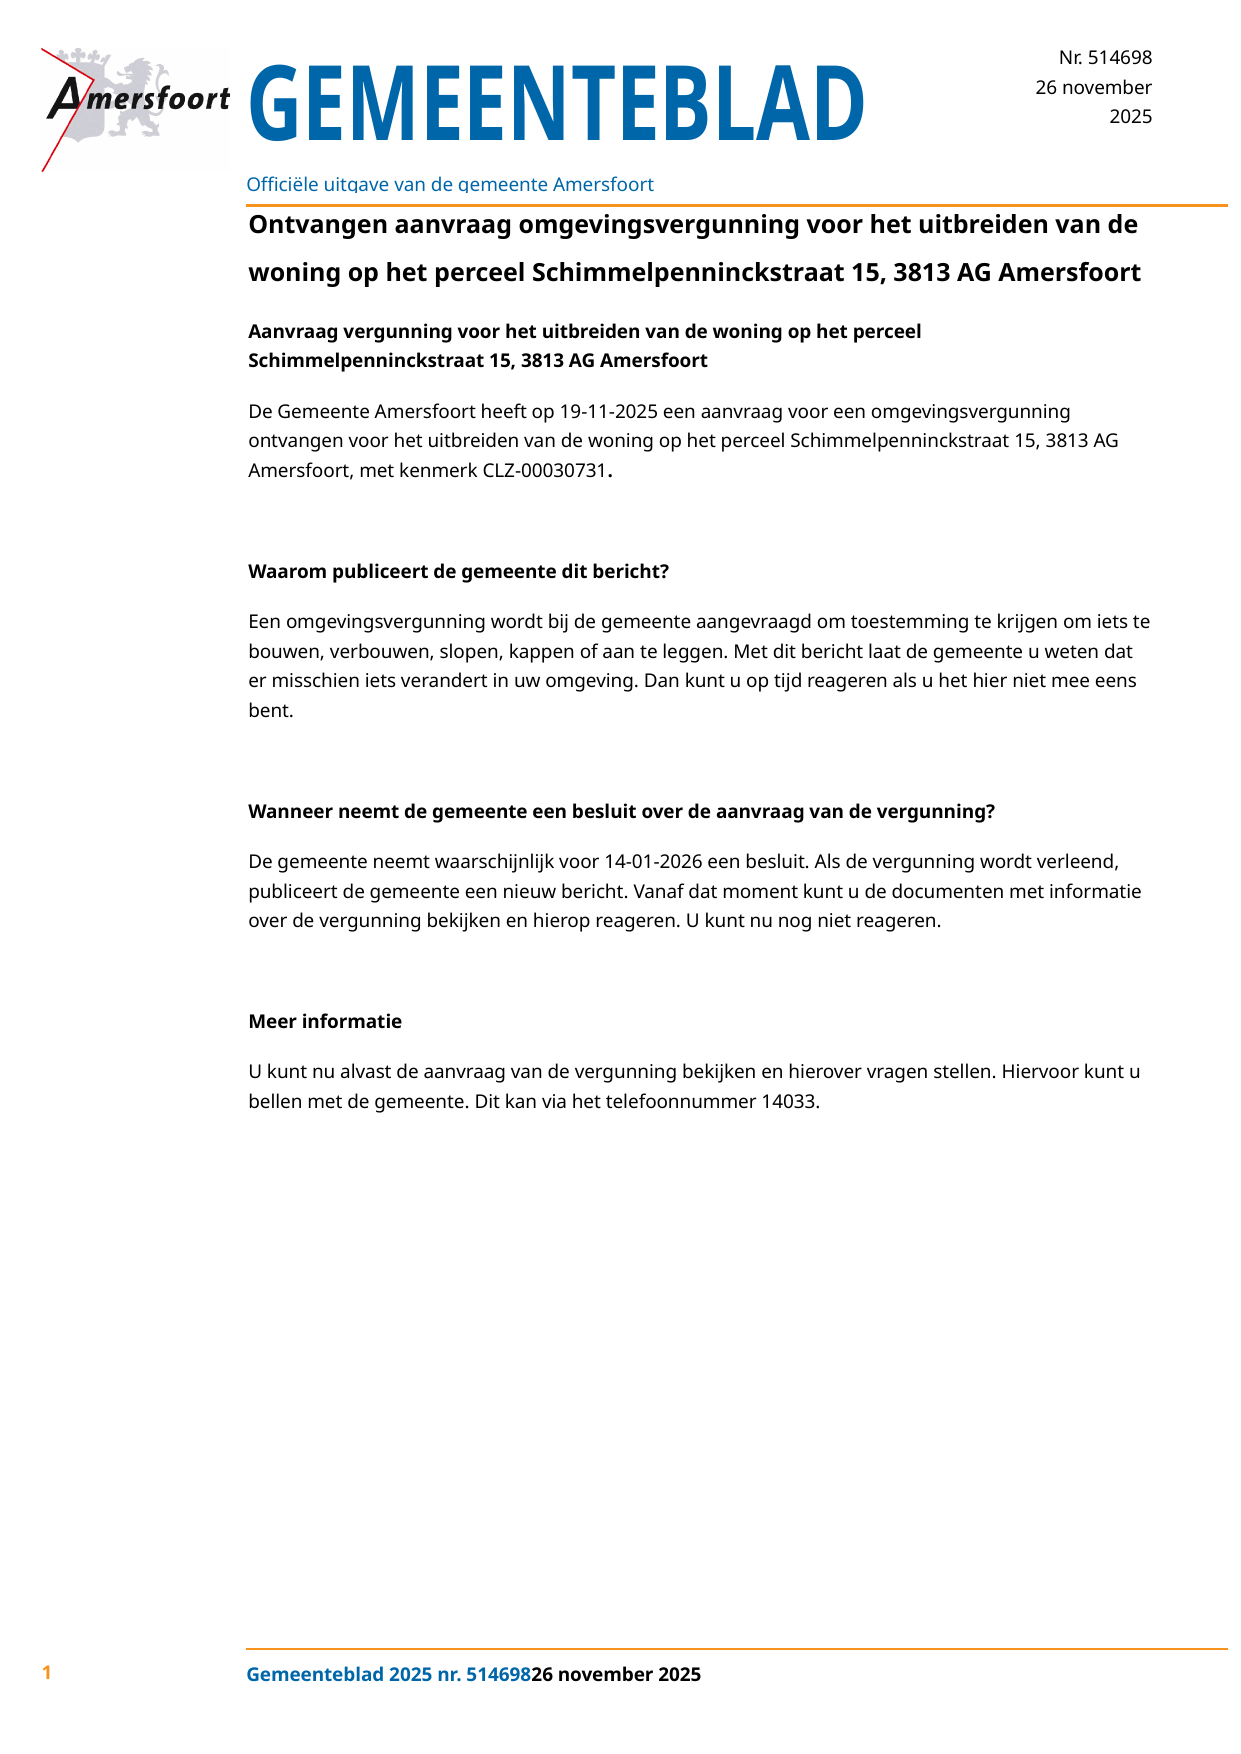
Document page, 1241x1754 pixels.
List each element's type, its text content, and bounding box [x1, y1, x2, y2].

text Wanneer neemt de gemeente een besluit over de aanvraag van de vergunning? [248, 798, 1152, 824]
text Meer informatie [248, 1008, 1152, 1034]
text Waarom publiceert de gemeente dit bericht? [248, 558, 1152, 584]
text Ontvangen aanvraag omgevingsvergunning voor het uitbreiden van de woning op het perceel Schimmelpenninckstraat 15, 3813 AG Amersfoort [248, 207, 1152, 288]
text De Gemeente Amersfoort heeft op 19-11-2025 een aanvraag voor een omgevingsvergunning ontvangen voor het uitbreiden van de woning op het perceel Schimmelpenninckstraat 15, 3813 AG Amersfoort, met kenmerk CLZ-00030731. [248, 398, 1152, 483]
picture [41, 47, 231, 172]
text U kunt nu alvast de aanvraag van de vergunning bekijken en hierover vragen stellen. Hiervoor kunt u bellen met de gemeente. Dit kan via het telefoonnummer 14033. [248, 1059, 1152, 1114]
text De gemeente neemt waarschijnlijk voor 14-01-2026 een besluit. Als de vergunning wordt verleend, publiceert de gemeente een nieuw bericht. Vanaf dat moment kunt u de documenten met informatie over de vergunning bekijken en hierop reageren. U kunt nu nog niet reageren. [248, 848, 1152, 933]
text Een omgevingsvergunning wordt bij de gemeente aangevraagd om toestemming te krijgen om iets te bouwen, verbouwen, slopen, kappen of aan te leggen. Met dit bericht laat de gemeente u weten dat er misschien iets verandert in uw omgeving. Dan kunt u op tijd reageren als u het hier niet mee eens bent. [248, 608, 1152, 723]
text Aanvraag vergunning voor het uitbreiden van de woning op het perceel Schimmelpenninckstraat 15, 3813 AG Amersfoort [248, 318, 1152, 373]
